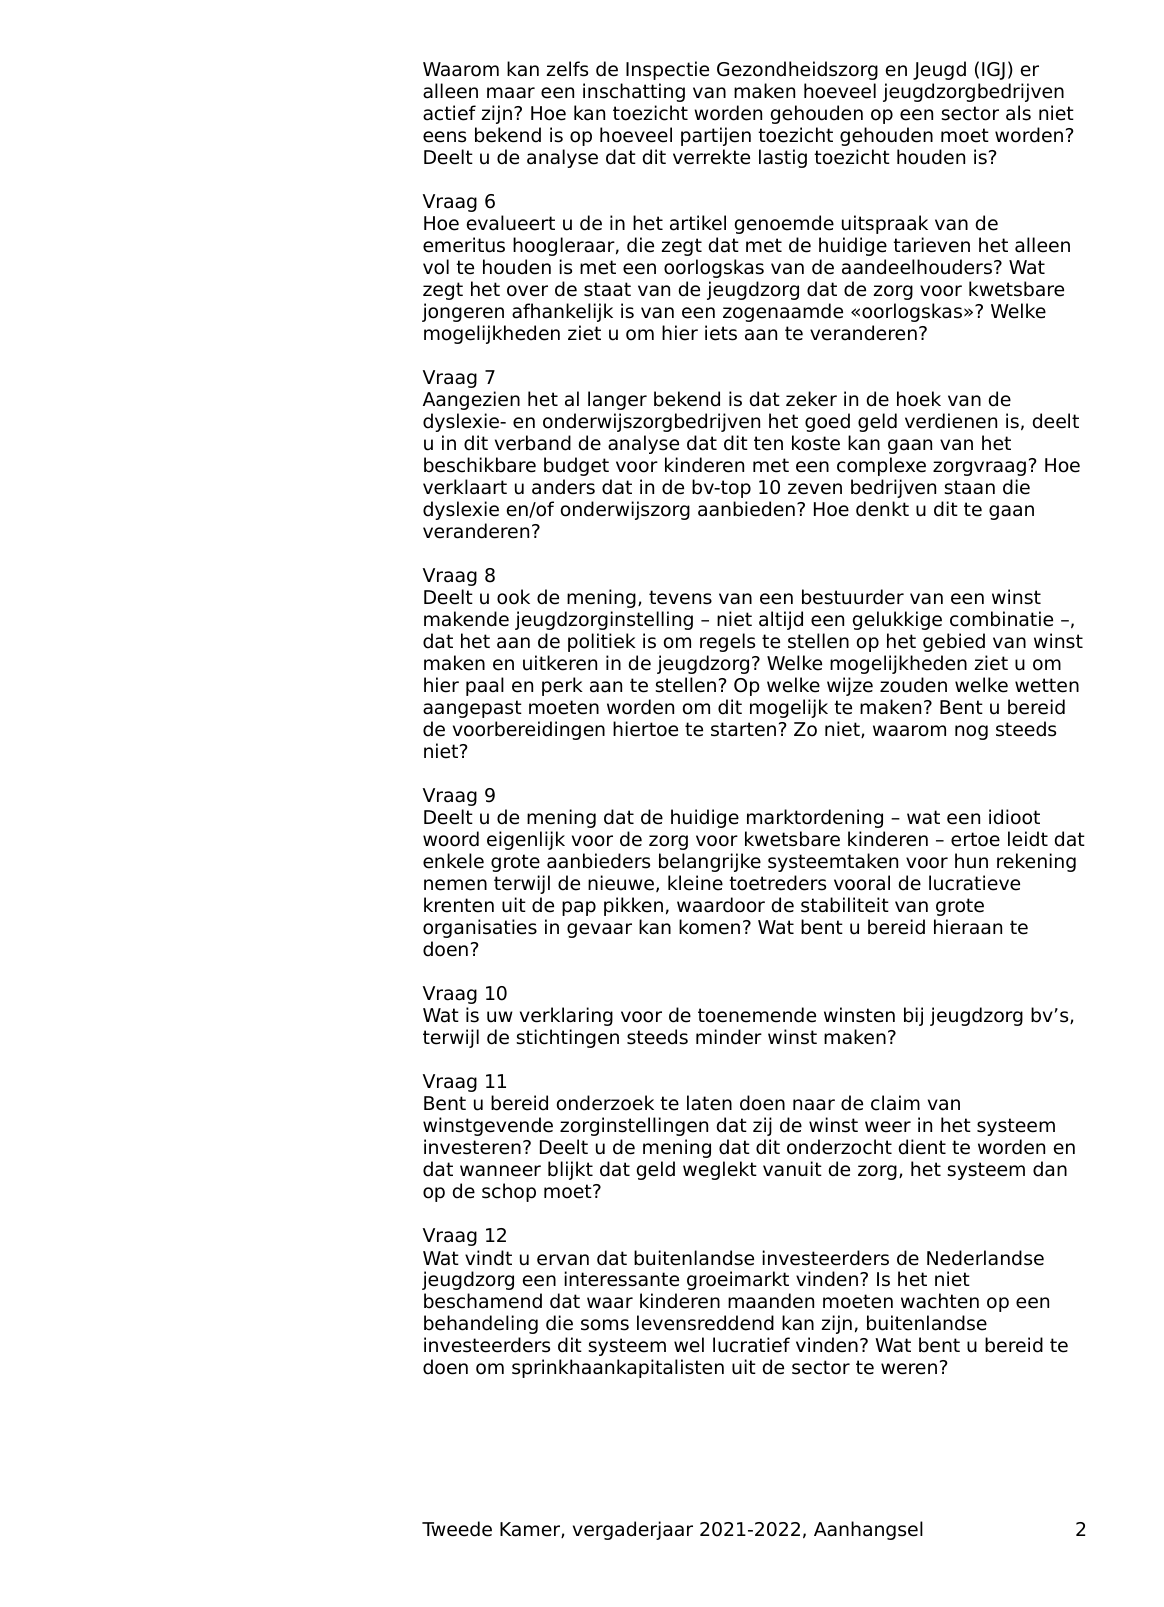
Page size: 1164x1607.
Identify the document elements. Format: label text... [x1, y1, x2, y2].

text Deelt u de mening dat de huidige marktordening – wat een idioot woord eigenlijk voor de zorg voor kwetsbare kinderen – ertoe leidt dat enkele grote aanbieders belangrijke systeemtaken voor hun rekening nemen terwijl de nieuwe, kleine toetreders vooral de lucratieve krenten uit de pap pikken, waardoor de stabiliteit van grote organisaties in gevaar kan komen? Wat bent u bereid hieraan te doen? [422, 807, 1087, 961]
text Aangezien het al langer bekend is dat zeker in de hoek van de dyslexie- en onderwijszorgbedrijven het goed geld verdienen is, deelt u in dit verband de analyse dat dit ten koste kan gaan van het beschikbare budget voor kinderen met een complexe zorgvraag? Hoe verklaart u anders dat in de bv-top 10 zeven bedrijven staan die dyslexie en/of onderwijszorg aanbieden? Hoe denkt u dit te gaan veranderen? [422, 389, 1087, 543]
text Wat is uw verklaring voor de toenemende winsten bij jeugdzorg bv’s, terwijl de stichtingen steeds minder winst maken? [422, 1005, 1087, 1049]
text Bent u bereid onderzoek te laten doen naar de claim van winstgevende zorginstellingen dat zij de winst weer in het systeem investeren? Deelt u de mening dat dit onderzocht dient te worden en dat wanneer blijkt dat geld weglekt vanuit de zorg, het systeem dan op de schop moet? [422, 1093, 1087, 1203]
text Vraag 11 [422, 1071, 1087, 1093]
text Vraag 12 [422, 1225, 1087, 1247]
text Vraag 10 [422, 983, 1087, 1005]
text Waarom kan zelfs de Inspectie Gezondheidszorg en Jeugd (IGJ) er alleen maar een inschatting van maken hoeveel jeugdzorgbedrijven actief zijn? Hoe kan toezicht worden gehouden op een sector als niet eens bekend is op hoeveel partijen toezicht gehouden moet worden? Deelt u de analyse dat dit verrekte lastig toezicht houden is? [422, 59, 1087, 169]
text Vraag 6 [422, 191, 1087, 213]
text Hoe evalueert u de in het artikel genoemde uitspraak van de emeritus hoogleraar, die zegt dat met de huidige tarieven het alleen vol te houden is met een oorlogskas van de aandeelhouders? Wat zegt het over de staat van de jeugdzorg dat de zorg voor kwetsbare jongeren afhankelijk is van een zogenaamde «oorlogskas»? Welke mogelijkheden ziet u om hier iets aan te veranderen? [422, 213, 1087, 345]
text Wat vindt u ervan dat buitenlandse investeerders de Nederlandse jeugdzorg een interessante groeimarkt vinden? Is het niet beschamend dat waar kinderen maanden moeten wachten op een behandeling die soms levensreddend kan zijn, buitenlandse investeerders dit systeem wel lucratief vinden? Wat bent u bereid te doen om sprinkhaankapitalisten uit de sector te weren? [422, 1247, 1087, 1379]
text Vraag 7 [422, 367, 1087, 389]
text Vraag 9 [422, 785, 1087, 807]
text Deelt u ook de mening, tevens van een bestuurder van een winst makende jeugdzorginstelling – niet altijd een gelukkige combinatie –, dat het aan de politiek is om regels te stellen op het gebied van winst maken en uitkeren in de jeugdzorg? Welke mogelijkheden ziet u om hier paal en perk aan te stellen? Op welke wijze zouden welke wetten aangepast moeten worden om dit mogelijk te maken? Bent u bereid de voorbereidingen hiertoe te starten? Zo niet, waarom nog steeds niet? [422, 587, 1087, 763]
text Vraag 8 [422, 565, 1087, 587]
